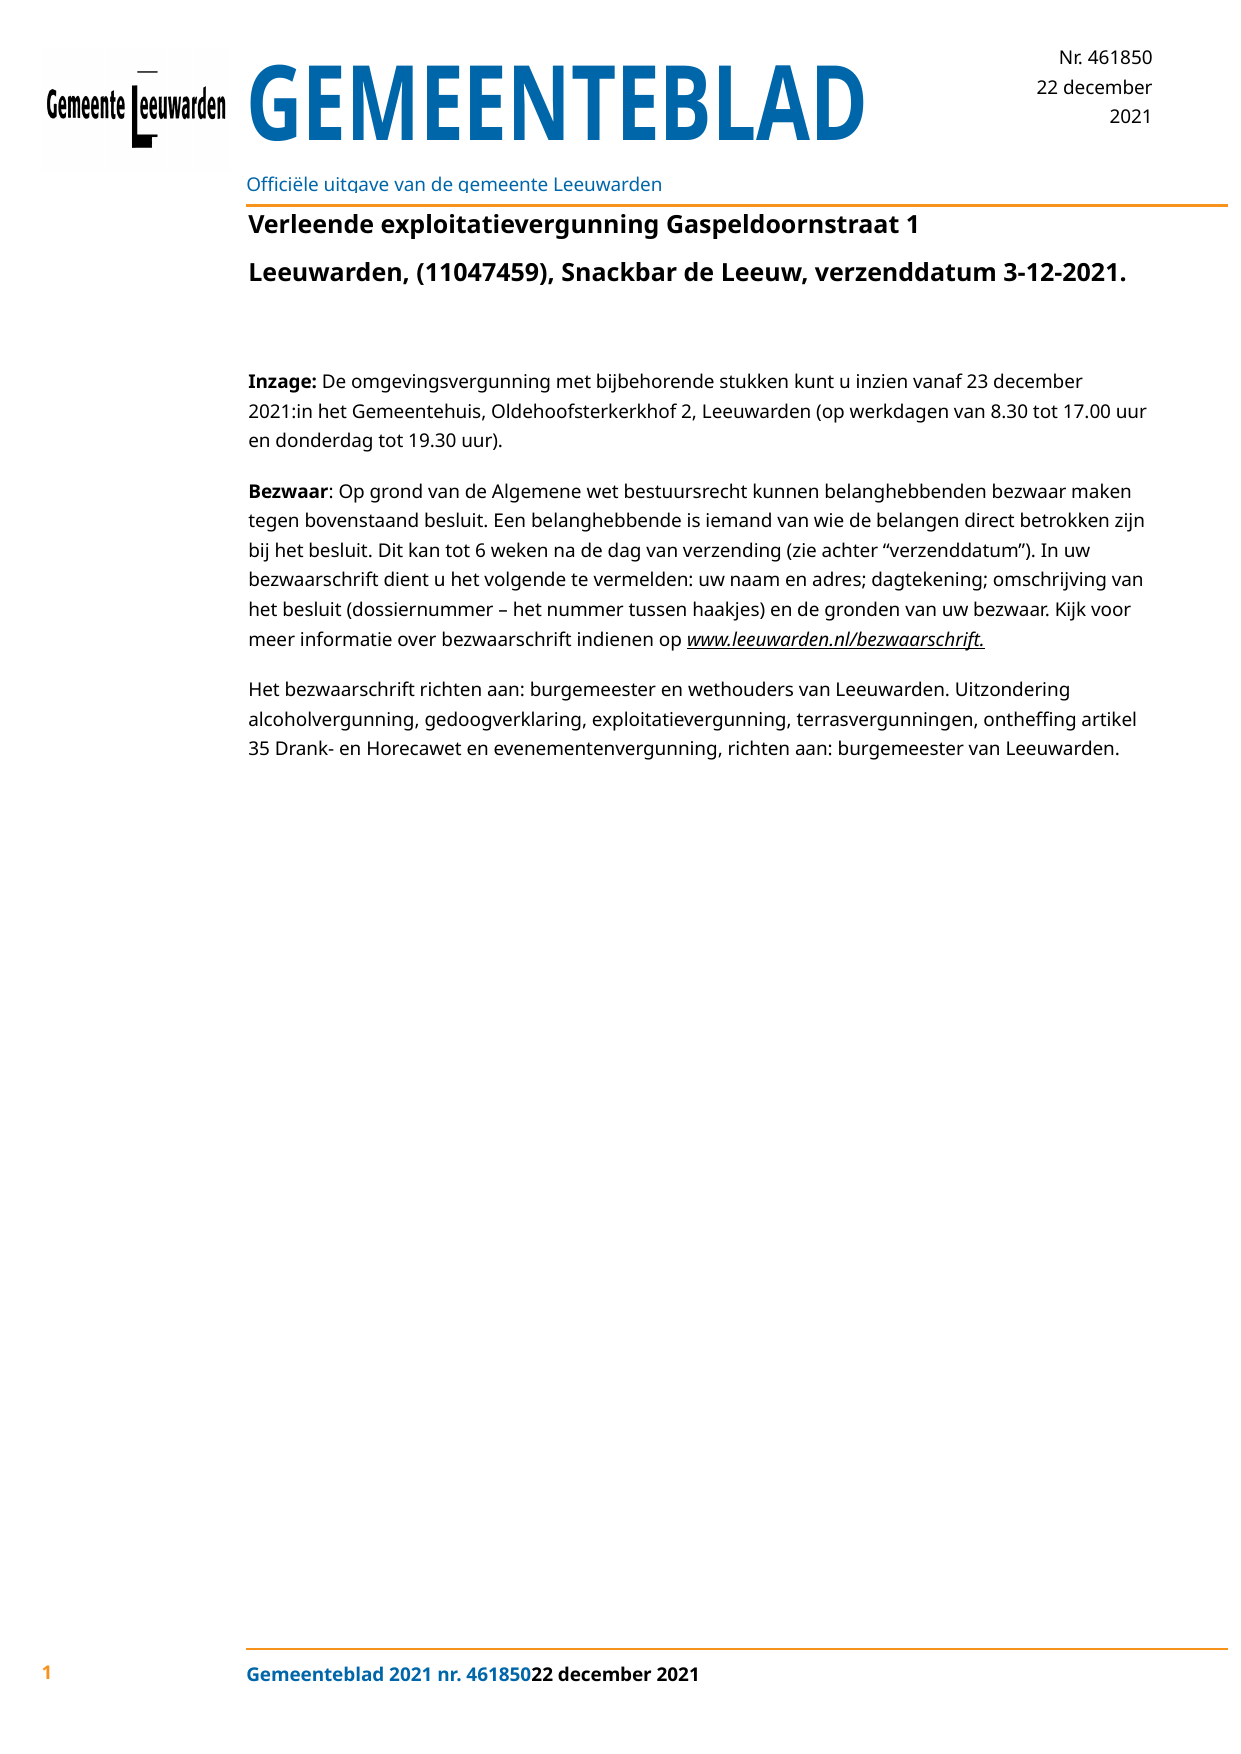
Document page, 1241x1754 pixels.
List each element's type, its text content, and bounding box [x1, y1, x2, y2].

picture [41, 47, 231, 172]
text Bezwaar: Op grond van de Algemene wet bestuursrecht kunnen belanghebbenden bezwaar maken tegen bovenstaand besluit. Een belanghebbende is iemand van wie de belangen direct betrokken zijn bij het besluit. Dit kan tot 6 weken na de dag van verzending (zie achter “verzenddatum”). In uw bezwaarschrift dient u het volgende te vermelden: uw naam en adres; dagtekening; omschrijving van het besluit (dossiernummer – het nummer tussen haakjes) en de gronden van uw bezwaar. Kijk voor meer informatie over bezwaarschrift indienen op www.leeuwarden.nl/bezwaarschrift. [248, 478, 1152, 652]
text Verleende exploitatievergunning Gaspeldoornstraat 1 Leeuwarden, (11047459), Snackbar de Leeuw, verzenddatum 3-12-2021. [248, 207, 1152, 288]
text Het bezwaarschrift richten aan: burgemeester en wethouders van Leeuwarden. Uitzondering alcoholvergunning, gedoogverklaring, exploitatievergunning, terrasvergunningen, ontheffing artikel 35 Drank- en Horecawet en evenementenvergunning, richten aan: burgemeester van Leeuwarden. [248, 676, 1152, 761]
text Inzage: De omgevingsvergunning met bijbehorende stukken kunt u inzien vanaf 23 december 2021:in het Gemeentehuis, Oldehoofsterkerkhof 2, Leeuwarden (op werkdagen van 8.30 tot 17.00 uur en donderdag tot 19.30 uur). [248, 368, 1152, 453]
